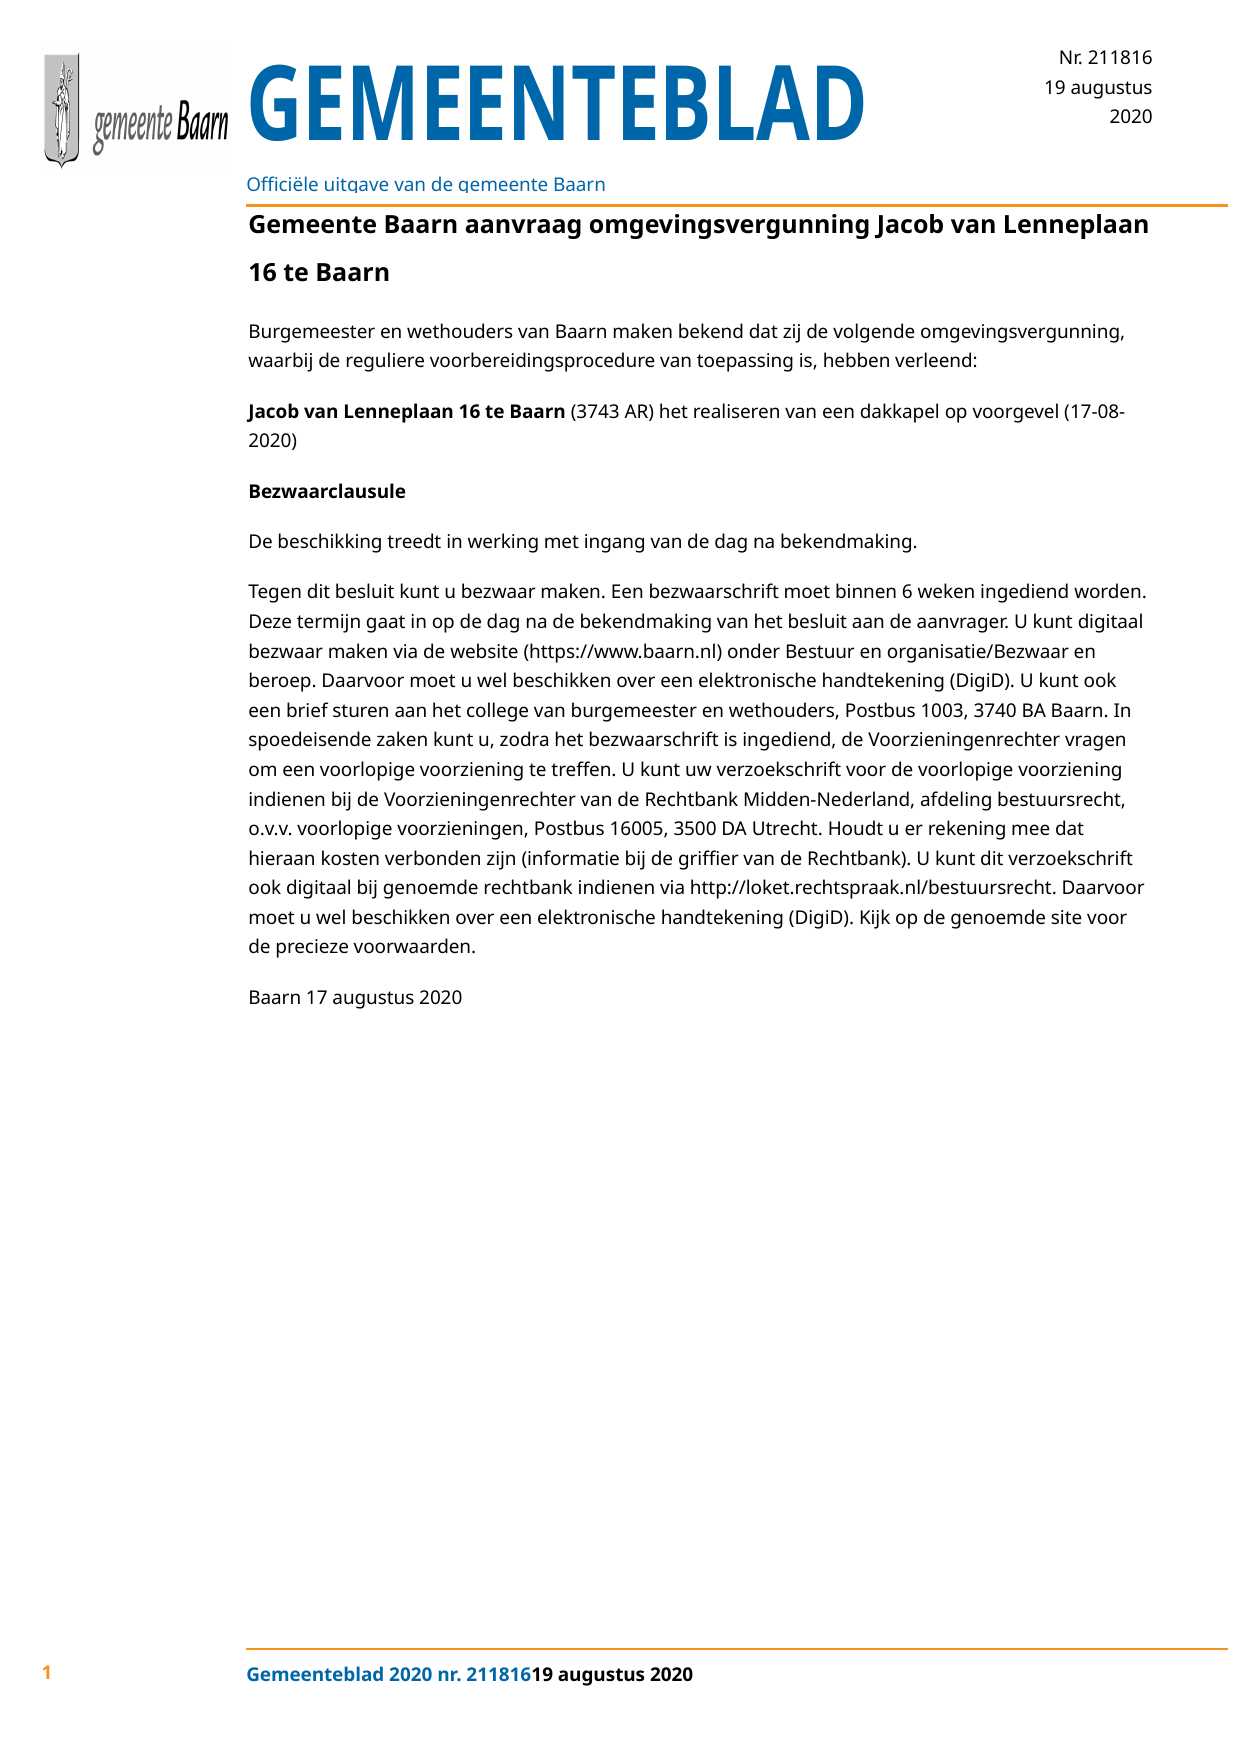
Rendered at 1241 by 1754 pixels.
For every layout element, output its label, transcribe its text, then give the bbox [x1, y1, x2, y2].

text Baarn 17 augustus 2020 [248, 984, 1152, 1010]
text Jacob van Lenneplaan 16 te Baarn (3743 AR) het realiseren van een dakkapel op voorgevel (17-08-2020) [248, 398, 1152, 453]
picture [41, 47, 231, 172]
text Gemeente Baarn aanvraag omgevingsvergunning Jacob van Lenneplaan 16 te Baarn [248, 207, 1152, 288]
text Bezwaarclausule [248, 478, 1152, 504]
text Burgemeester en wethouders van Baarn maken bekend dat zij de volgende omgevingsvergunning, waarbij de reguliere voorbereidingsprocedure van toepassing is, hebben verleend: [248, 318, 1152, 373]
text Tegen dit besluit kunt u bezwaar maken. Een bezwaarschrift moet binnen 6 weken ingediend worden. Deze termijn gaat in op de dag na de bekendmaking van het besluit aan de aanvrager. U kunt digitaal bezwaar maken via de website (https://www.baarn.nl) onder Bestuur en organisatie/Bezwaar en beroep. Daarvoor moet u wel beschikken over een elektronische handtekening (DigiD). U kunt ook een brief sturen aan het college van burgemeester en wethouders, Postbus 1003, 3740 BA Baarn. In spoedeisende zaken kunt u, zodra het bezwaarschrift is ingediend, de Voorzieningenrechter vragen om een voorlopige voorziening te treffen. U kunt uw verzoekschrift voor de voorlopige voorziening indienen bij de Voorzieningenrechter van de Rechtbank Midden-Nederland, afdeling bestuursrecht, o.v.v. voorlopige voorzieningen, Postbus 16005, 3500 DA Utrecht. Houdt u er rekening mee dat hieraan kosten verbonden zijn (informatie bij de griffier van de Rechtbank). U kunt dit verzoekschrift ook digitaal bij genoemde rechtbank indienen via http://loket.rechtspraak.nl/bestuursrecht. Daarvoor moet u wel beschikken over een elektronische handtekening (DigiD). Kijk op de genoemde site voor de precieze voorwaarden. [248, 579, 1152, 959]
text De beschikking treedt in werking met ingang van de dag na bekendmaking. [248, 528, 1152, 554]
